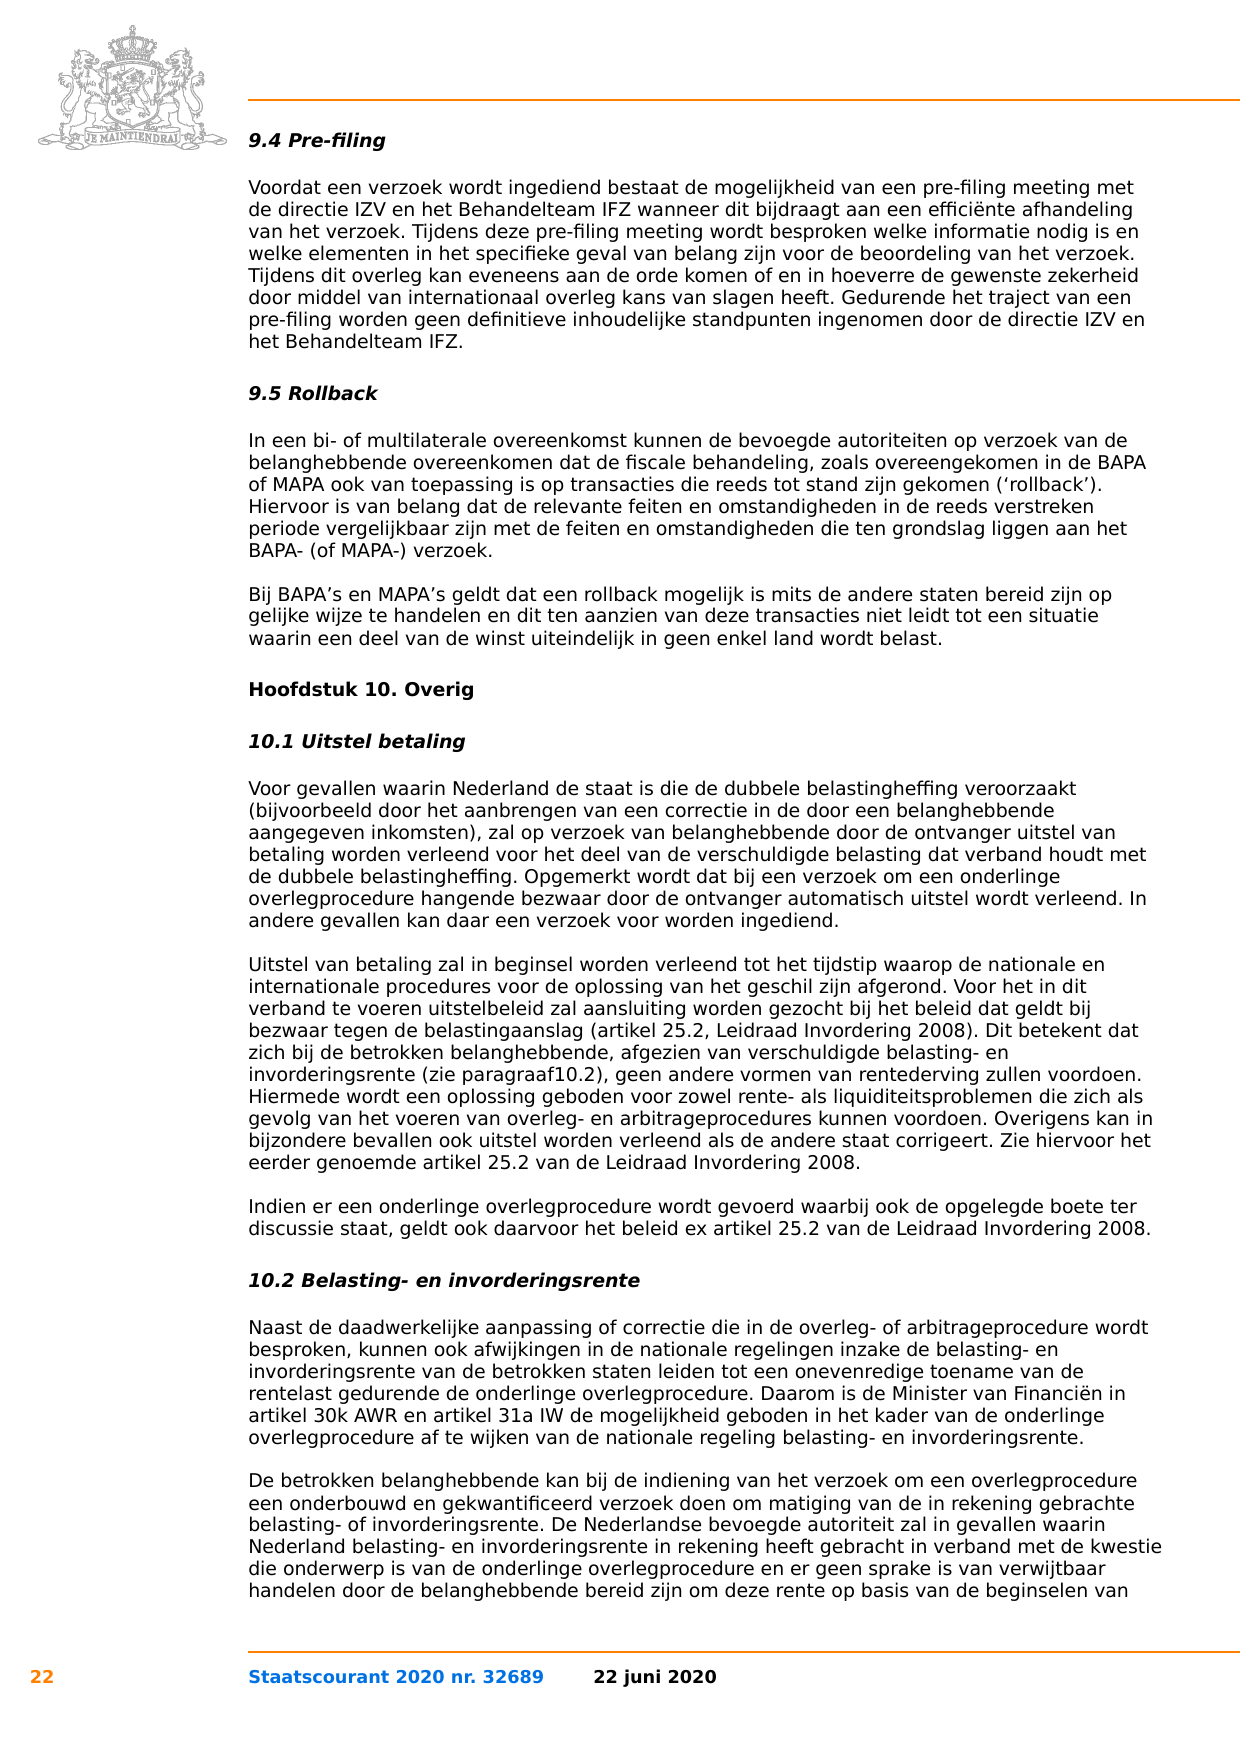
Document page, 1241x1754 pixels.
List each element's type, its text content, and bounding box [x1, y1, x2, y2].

text Naast de daadwerkelijke aanpassing of correctie die in de overleg- of arbitrageprocedure wordt besproken, kunnen ook afwijkingen in de nationale regelingen inzake de belasting- en invorderingsrente van de betrokken staten leiden tot een onevenredige toename van de rentelast gedurende de onderlinge overlegprocedure. Daarom is de Minister van Financiën in artikel 30k AWR en artikel 31a IW de mogelijkheid geboden in het kader van de onderlinge overlegprocedure af te wijken van de nationale regeling belasting- en invorderingsrente. [248, 1317, 1163, 1448]
text De betrokken belanghebbende kan bij de indiening van het verzoek om een overlegprocedure een onderbouwd en gekwantificeerd verzoek doen om matiging van de in rekening gebrachte belasting- of invorderingsrente. De Nederlandse bevoegde autoriteit zal in gevallen waarin Nederland belasting- en invorderingsrente in rekening heeft gebracht in verband met de kwestie die onderwerp is van de onderlinge overlegprocedure en er geen sprake is van verwijtbaar handelen door de belanghebbende bereid zijn om deze rente op basis van de beginselen van [248, 1470, 1163, 1602]
picture [38, 25, 227, 150]
text Indien er een onderlinge overlegprocedure wordt gevoerd waarbij ook de opgelegde boete ter discussie staat, geldt ook daarvoor het beleid ex artikel 25.2 van de Leidraad Invordering 2008. [248, 1196, 1163, 1240]
text Voor gevallen waarin Nederland de staat is die de dubbele belastingheffing veroorzaakt (bijvoorbeeld door het aanbrengen van een correctie in de door een belanghebbende aangegeven inkomsten), zal op verzoek van belanghebbende door de ontvanger uitstel van betaling worden verleend voor het deel van de verschuldigde belasting dat verband houdt met de dubbele belastingheffing. Opgemerkt wordt dat bij een verzoek om een onderlinge overlegprocedure hangende bezwaar door de ontvanger automatisch uitstel wordt verleend. In andere gevallen kan daar een verzoek voor worden ingediend. [248, 778, 1163, 932]
subtitle Hoofdstuk 10. Overig [248, 679, 1163, 701]
subtitle 10.2 Belasting- en invorderingsrente [248, 1270, 1163, 1292]
subtitle 10.1 Uitstel betaling [248, 731, 1163, 753]
text Uitstel van betaling zal in beginsel worden verleend tot het tijdstip waarop de nationale en internationale procedures voor de oplossing van het geschil zijn afgerond. Voor het in dit verband te voeren uitstelbeleid zal aansluiting worden gezocht bij het beleid dat geldt bij bezwaar tegen de belastingaanslag (artikel 25.2, Leidraad Invordering 2008). Dit betekent dat zich bij de betrokken belanghebbende, afgezien van verschuldigde belasting- en invorderingsrente (zie paragraaf10.2), geen andere vormen van rentederving zullen voordoen. Hiermede wordt een oplossing geboden voor zowel rente- als liquiditeitsproblemen die zich als gevolg van het voeren van overleg- en arbitrageprocedures kunnen voordoen. Overigens kan in bijzondere bevallen ook uitstel worden verleend als de andere staat corrigeert. Zie hiervoor het eerder genoemde artikel 25.2 van de Leidraad Invordering 2008. [248, 954, 1163, 1174]
text Voordat een verzoek wordt ingediend bestaat de mogelijkheid van een pre-filing meeting met de directie IZV en het Behandelteam IFZ wanneer dit bijdraagt aan een efficiënte afhandeling van het verzoek. Tijdens deze pre-filing meeting wordt besproken welke informatie nodig is en welke elementen in het specifieke geval van belang zijn voor de beoordeling van het verzoek. Tijdens dit overleg kan eveneens aan de orde komen of en in hoeverre de gewenste zekerheid door middel van internationaal overleg kans van slagen heeft. Gedurende het traject van een pre-filing worden geen definitieve inhoudelijke standpunten ingenomen door de directie IZV en het Behandelteam IFZ. [248, 177, 1163, 353]
text In een bi- of multilaterale overeenkomst kunnen de bevoegde autoriteiten op verzoek van de belanghebbende overeenkomen dat de fiscale behandeling, zoals overeengekomen in de BAPA of MAPA ook van toepassing is op transacties die reeds tot stand zijn gekomen (‘rollback’). Hiervoor is van belang dat de relevante feiten en omstandigheden in de reeds verstreken periode vergelijkbaar zijn met de feiten en omstandigheden die ten grondslag liggen aan het BAPA- (of MAPA-) verzoek. [248, 430, 1163, 562]
subtitle 9.4 Pre-filing [248, 130, 1163, 152]
text Bij BAPA’s en MAPA’s geldt dat een rollback mogelijk is mits de andere staten bereid zijn op gelijke wijze te handelen en dit ten aanzien van deze transacties niet leidt tot een situatie waarin een deel van de winst uiteindelijk in geen enkel land wordt belast. [248, 583, 1163, 649]
subtitle 9.5 Rollback [248, 383, 1163, 405]
